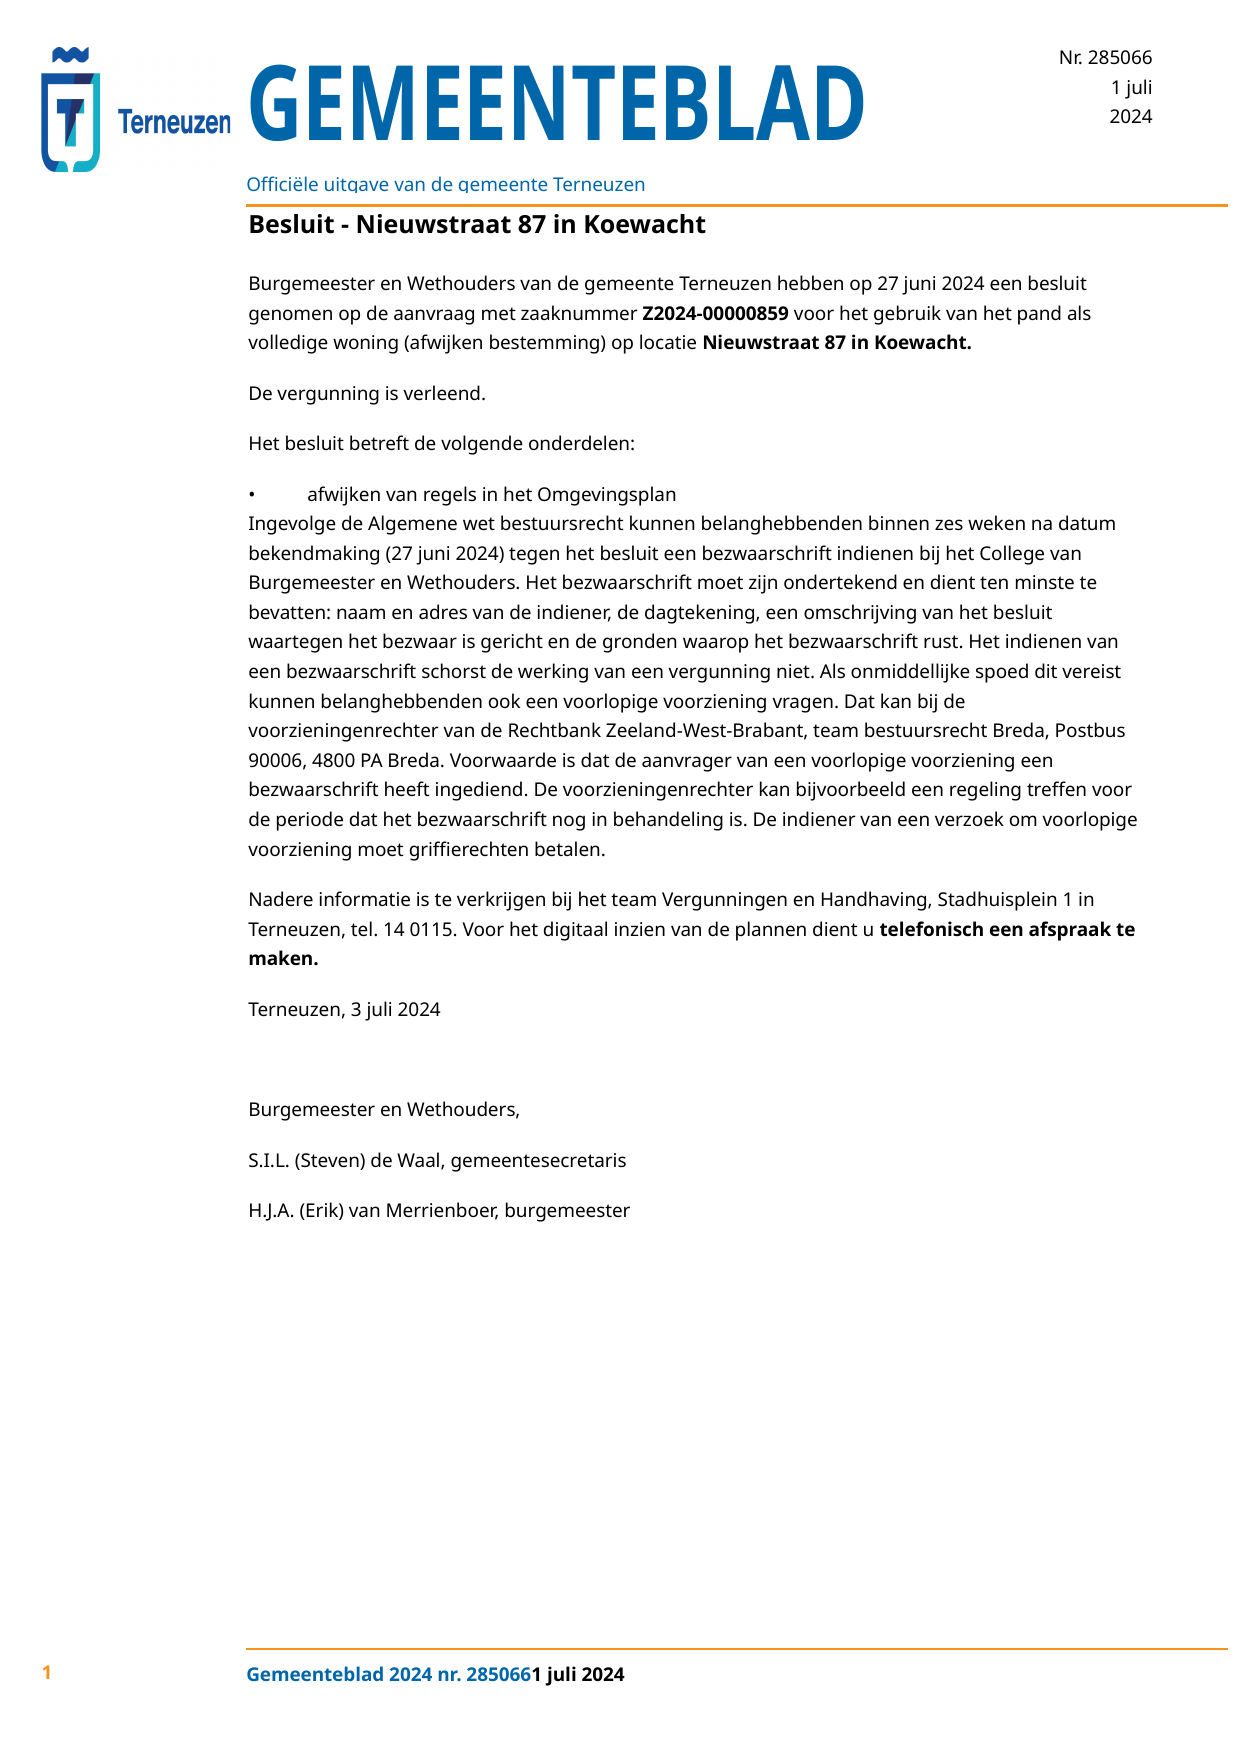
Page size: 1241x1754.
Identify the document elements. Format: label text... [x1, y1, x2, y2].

picture [41, 47, 231, 172]
text Terneuzen, 3 juli 2024 [248, 996, 1152, 1021]
text Besluit - Nieuwstraat 87 in Koewacht [248, 207, 1152, 241]
text Ingevolge de Algemene wet bestuursrecht kunnen belanghebbenden binnen zes weken na datum bekendmaking (27 juni 2024) tegen het besluit een bezwaarschrift indienen bij het College van Burgemeester en Wethouders. Het bezwaarschrift moet zijn ondertekend en dient ten minste te bevatten: naam en adres van de indiener, de dagtekening, een omschrijving van het besluit waartegen het bezwaar is gericht en de gronden waarop het bezwaarschrift rust. Het indienen van een bezwaarschrift schorst de werking van een vergunning niet. Als onmiddellijke spoed dit vereist kunnen belanghebbenden ook een voorlopige voorziening vragen. Dat kan bij de voorzieningenrechter van de Rechtbank Zeeland-West-Brabant, team bestuursrecht Breda, Postbus 90006, 4800 PA Breda. Voorwaarde is dat de aanvrager van een voorlopige voorziening een bezwaarschrift heeft ingediend. De voorzieningenrechter kan bijvoorbeeld een regeling treffen voor de periode dat het bezwaarschrift nog in behandeling is. De indiener van een verzoek om voorlopige voorziening moet griffierechten betalen. [248, 510, 1152, 861]
text H.J.A. (Erik) van Merrienboer, burgemeester [248, 1197, 1152, 1223]
text Burgemeester en Wethouders van de gemeente Terneuzen hebben op 27 juni 2024 een besluit genomen op de aanvraag met zaaknummer Z2024-00000859 voor het gebruik van het pand als volledige woning (afwijken bestemming) op locatie Nieuwstraat 87 in Koewacht. [248, 270, 1152, 355]
text De vergunning is verleend. [248, 380, 1152, 406]
text Burgemeester en Wethouders, [248, 1097, 1152, 1122]
text S.I.L. (Steven) de Waal, gemeentesecretaris [248, 1147, 1152, 1173]
list afwijken van regels in het Omgevingsplan [248, 481, 1152, 506]
text Nadere informatie is te verkrijgen bij het team Vergunningen en Handhaving, Stadhuisplein 1 in Terneuzen, tel. 14 0115. Voor het digitaal inzien van de plannen dient u telefonisch een afspraak te maken. [248, 886, 1152, 971]
text Het besluit betreft de volgende onderdelen: [248, 430, 1152, 456]
